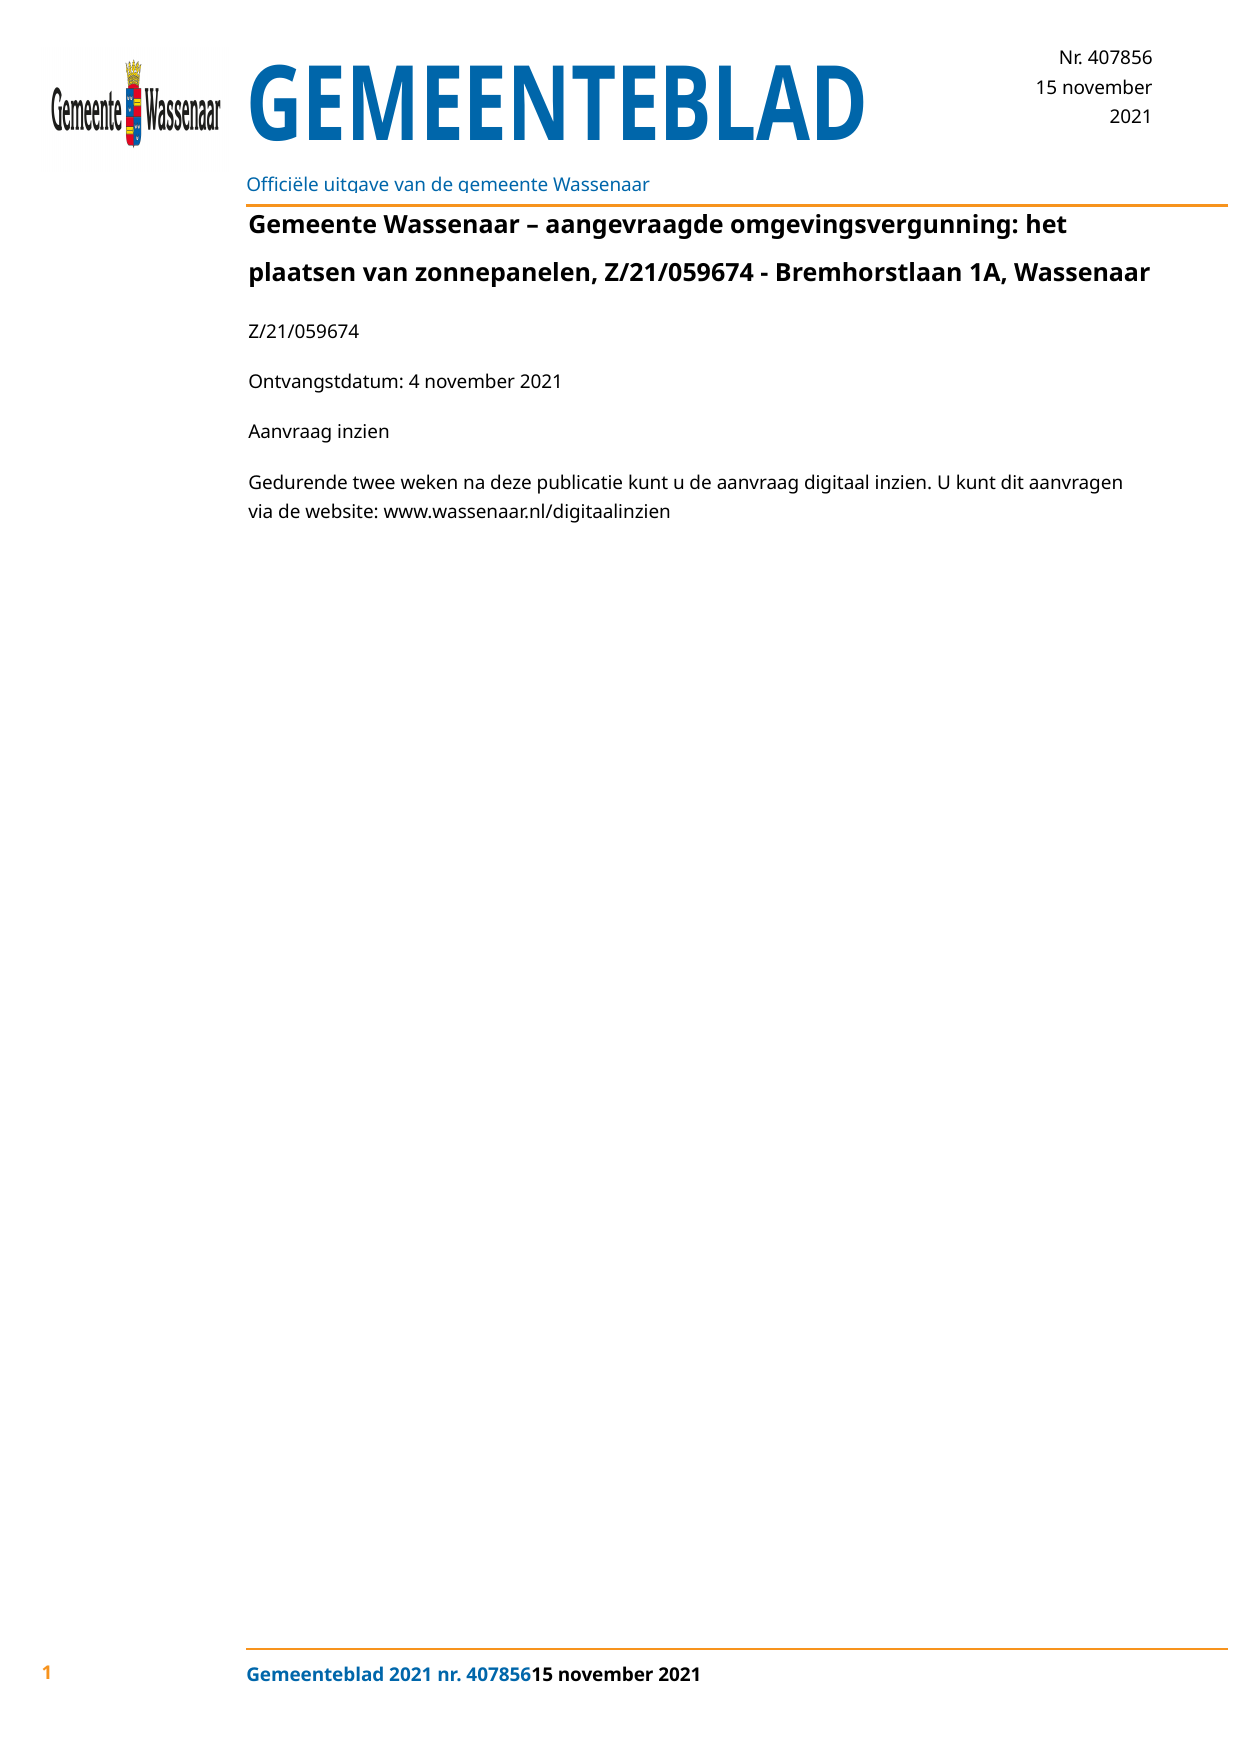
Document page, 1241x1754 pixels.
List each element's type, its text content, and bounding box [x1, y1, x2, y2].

picture [41, 47, 231, 172]
text Z/21/059674 [248, 318, 1152, 344]
text Aanvraag inzien [248, 419, 1152, 444]
text Ontvangstdatum: 4 november 2021 [248, 368, 1152, 394]
text Gemeente Wassenaar – aangevraagde omgevingsvergunning: het plaatsen van zonnepanelen, Z/21/059674 - Bremhorstlaan 1A, Wassenaar [248, 207, 1152, 288]
text Gedurende twee weken na deze publicatie kunt u de aanvraag digitaal inzien. U kunt dit aanvragen via de website: www.wassenaar.nl/digitaalinzien [248, 469, 1152, 524]
